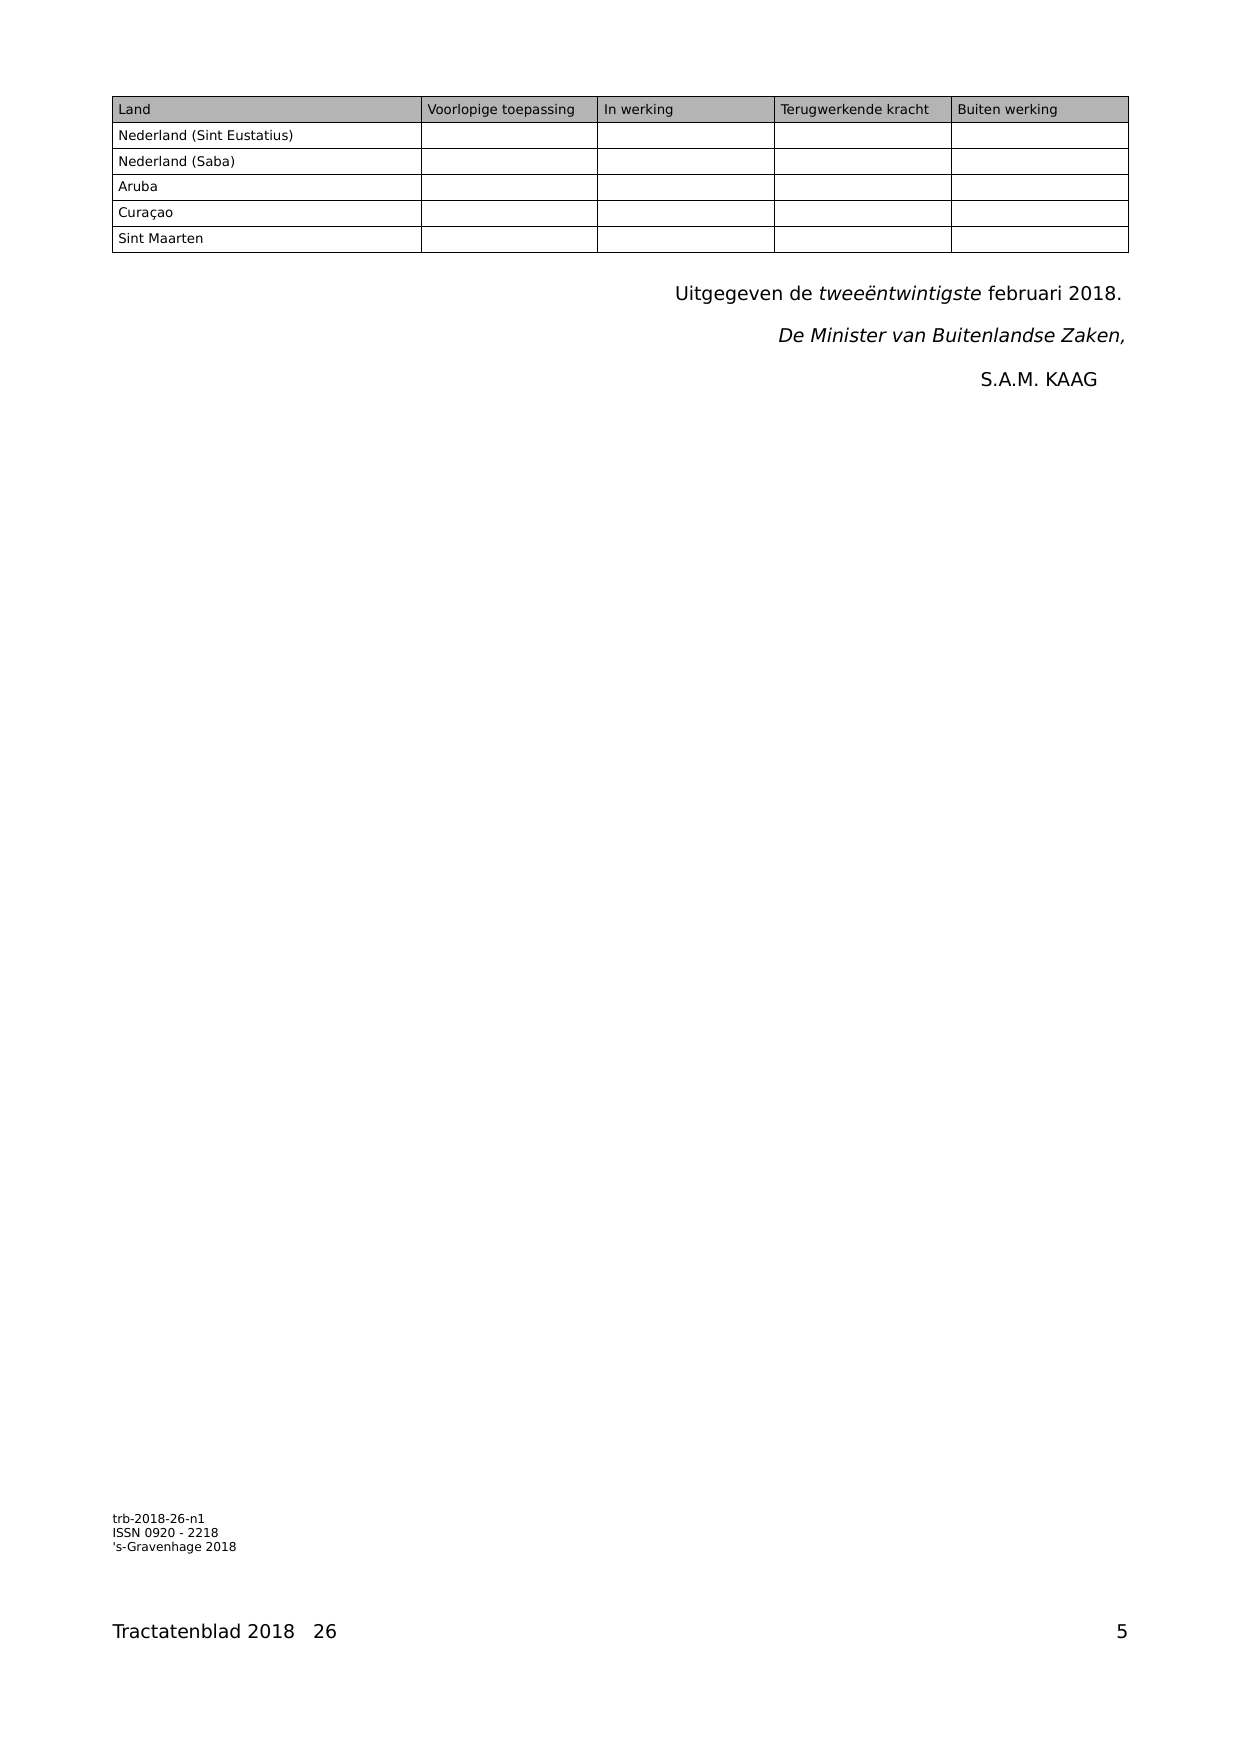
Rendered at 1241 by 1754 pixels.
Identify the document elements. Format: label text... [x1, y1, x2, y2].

table_cell Nederland (Sint Eustatius) [113, 123, 421, 148]
table_cell Sint Maarten [113, 227, 421, 252]
table_cell Curaçao [113, 201, 421, 226]
table_cell Aruba [113, 175, 421, 200]
table_cell [422, 201, 597, 226]
table_header Buiten werking [952, 97, 1128, 122]
table_cell [598, 175, 774, 200]
table_cell [598, 227, 774, 252]
text De Minister van Buitenlandse Zaken, S.A.M. KAAG [112, 324, 1128, 391]
text 's-Gravenhage 2018 [112, 1540, 346, 1554]
table_cell [775, 201, 951, 226]
table_header Terugwerkende kracht [775, 97, 951, 122]
table_cell [422, 175, 597, 200]
table_cell Nederland (Saba) [113, 149, 421, 174]
table_header In werking [598, 97, 774, 122]
table_cell [598, 149, 774, 174]
text trb-2018-26-n1 [112, 1512, 346, 1526]
table_cell [422, 123, 597, 148]
table_cell [952, 123, 1128, 148]
table_cell [952, 149, 1128, 174]
table_header Land [113, 97, 421, 122]
table_cell [422, 149, 597, 174]
table_cell [775, 175, 951, 200]
table_cell [598, 123, 774, 148]
table_cell [775, 149, 951, 174]
table_cell [952, 175, 1128, 200]
table_cell [422, 227, 597, 252]
text Uitgegeven de tweeëntwintigste februari 2018. [112, 283, 1128, 304]
table_cell [775, 123, 951, 148]
table_cell [952, 227, 1128, 252]
table_cell [952, 201, 1128, 226]
table_cell [598, 201, 774, 226]
table_header Voorlopige toepassing [422, 97, 597, 122]
table_cell [775, 227, 951, 252]
text ISSN 0920 - 2218 [112, 1526, 346, 1540]
